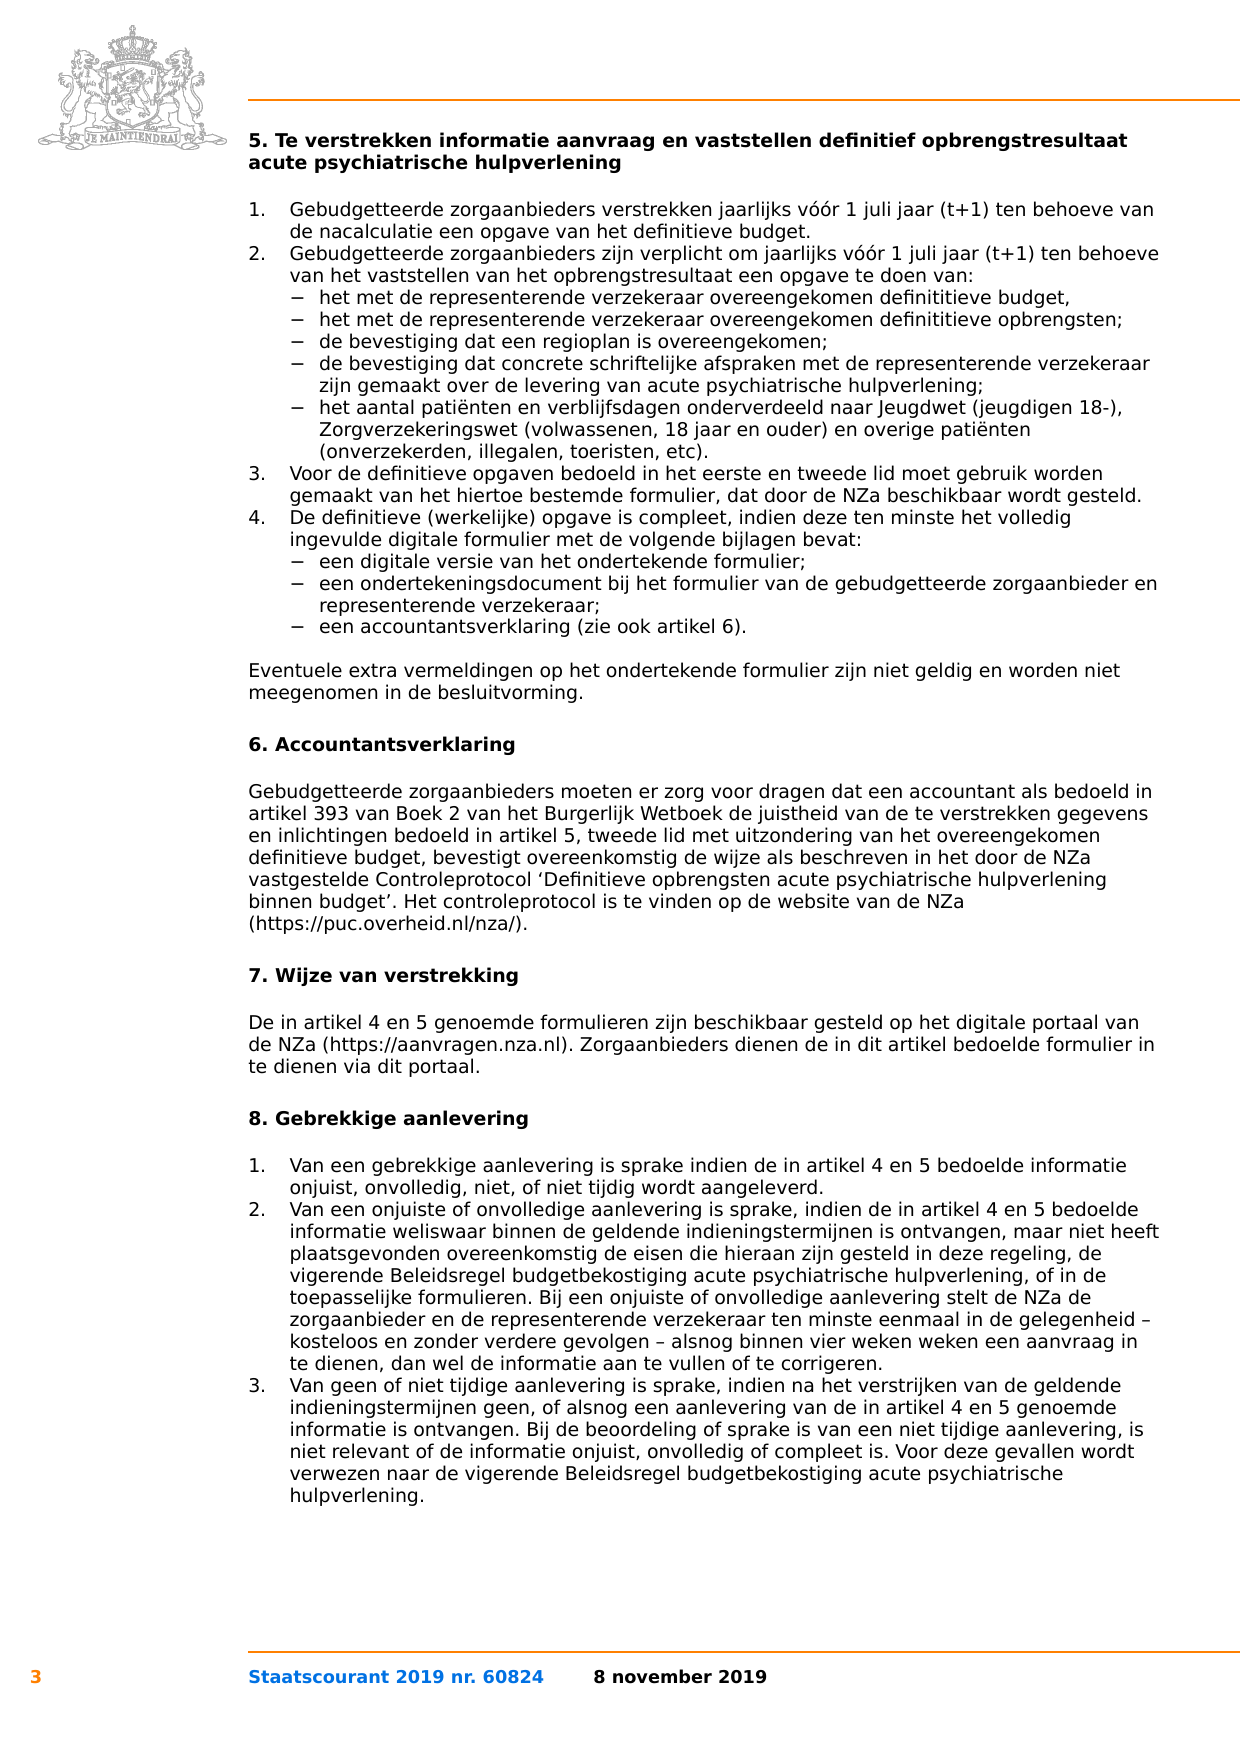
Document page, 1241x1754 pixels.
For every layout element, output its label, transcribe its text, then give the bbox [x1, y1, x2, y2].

text 4. De definitieve (werkelijke) opgave is compleet, indien deze ten minste het volledig ingevulde digitale formulier met de volgende bijlagen bevat: [248, 507, 1163, 551]
text 2. Van een onjuiste of onvolledige aanlevering is sprake, indien de in artikel 4 en 5 bedoelde informatie weliswaar binnen de geldende indieningstermijnen is ontvangen, maar niet heeft plaatsgevonden overeenkomstig de eisen die hieraan zijn gesteld in deze regeling, de vigerende Beleidsregel budgetbekostiging acute psychiatrische hulpverlening, of in de toepasselijke formulieren. Bij een onjuiste of onvolledige aanlevering stelt de NZa de zorgaanbieder en de representerende verzekeraar ten minste eenmaal in de gelegenheid – kosteloos en zonder verdere gevolgen – alsnog binnen vier weken weken een aanvraag in te dienen, dan wel de informatie aan te vullen of te corrigeren. [248, 1199, 1163, 1375]
text − een ondertekeningsdocument bij het formulier van de gebudgetteerde zorgaanbieder en representerende verzekeraar; [289, 572, 1163, 616]
text 1. Gebudgetteerde zorgaanbieders verstrekken jaarlijks vóór 1 juli jaar (t+1) ten behoeve van de nacalculatie een opgave van het definitieve budget. [248, 199, 1163, 243]
text 1. Van een gebrekkige aanlevering is sprake indien de in artikel 4 en 5 bedoelde informatie onjuist, onvolledig, niet, of niet tijdig wordt aangeleverd. [248, 1155, 1163, 1199]
text − de bevestiging dat een regioplan is overeengekomen; [289, 331, 1163, 353]
subtitle 8. Gebrekkige aanlevering [248, 1108, 1163, 1130]
text − een digitale versie van het ondertekende formulier; [289, 551, 1163, 572]
text − het met de representerende verzekeraar overeengekomen definititieve budget, [289, 287, 1163, 309]
text Gebudgetteerde zorgaanbieders moeten er zorg voor dragen dat een accountant als bedoeld in artikel 393 van Boek 2 van het Burgerlijk Wetboek de juistheid van de te verstrekken gegevens en inlichtingen bedoeld in artikel 5, tweede lid met uitzondering van het overeengekomen definitieve budget, bevestigt overeenkomstig de wijze als beschreven in het door de NZa vastgestelde Controleprotocol ‘Definitieve opbrengsten acute psychiatrische hulpverlening binnen budget’. Het controleprotocol is te vinden op de website van de NZa (https://puc.overheid.nl/nza/). [248, 781, 1163, 935]
subtitle 7. Wijze van verstrekking [248, 965, 1163, 987]
text − de bevestiging dat concrete schriftelijke afspraken met de representerende verzekeraar zijn gemaakt over de levering van acute psychiatrische hulpverlening; [289, 353, 1163, 397]
text 3. Voor de definitieve opgaven bedoeld in het eerste en tweede lid moet gebruik worden gemaakt van het hiertoe bestemde formulier, dat door de NZa beschikbaar wordt gesteld. [248, 463, 1163, 507]
text − het aantal patiënten en verblijfsdagen onderverdeeld naar Jeugdwet (jeugdigen 18-), Zorgverzekeringswet (volwassenen, 18 jaar en ouder) en overige patiënten (onverzekerden, illegalen, toeristen, etc). [289, 397, 1163, 463]
picture [38, 25, 227, 150]
text 3. Van geen of niet tijdige aanlevering is sprake, indien na het verstrijken van de geldende indieningstermijnen geen, of alsnog een aanlevering van de in artikel 4 en 5 genoemde informatie is ontvangen. Bij de beoordeling of sprake is van een niet tijdige aanlevering, is niet relevant of de informatie onjuist, onvolledig of compleet is. Voor deze gevallen wordt verwezen naar de vigerende Beleidsregel budgetbekostiging acute psychiatrische hulpverlening. [248, 1375, 1163, 1507]
text Eventuele extra vermeldingen op het ondertekende formulier zijn niet geldig en worden niet meegenomen in de besluitvorming. [248, 660, 1163, 704]
subtitle 6. Accountantsverklaring [248, 734, 1163, 756]
text De in artikel 4 en 5 genoemde formulieren zijn beschikbaar gesteld op het digitale portaal van de NZa (https://aanvragen.nza.nl). Zorgaanbieders dienen de in dit artikel bedoelde formulier in te dienen via dit portaal. [248, 1012, 1163, 1078]
subtitle 5. Te verstrekken informatie aanvraag en vaststellen definitief opbrengstresultaat acute psychiatrische hulpverlening [248, 130, 1163, 174]
text − een accountantsverklaring (zie ook artikel 6). [289, 616, 1163, 638]
text − het met de representerende verzekeraar overeengekomen definititieve opbrengsten; [289, 309, 1163, 331]
text 2. Gebudgetteerde zorgaanbieders zijn verplicht om jaarlijks vóór 1 juli jaar (t+1) ten behoeve van het vaststellen van het opbrengstresultaat een opgave te doen van: [248, 243, 1163, 287]
